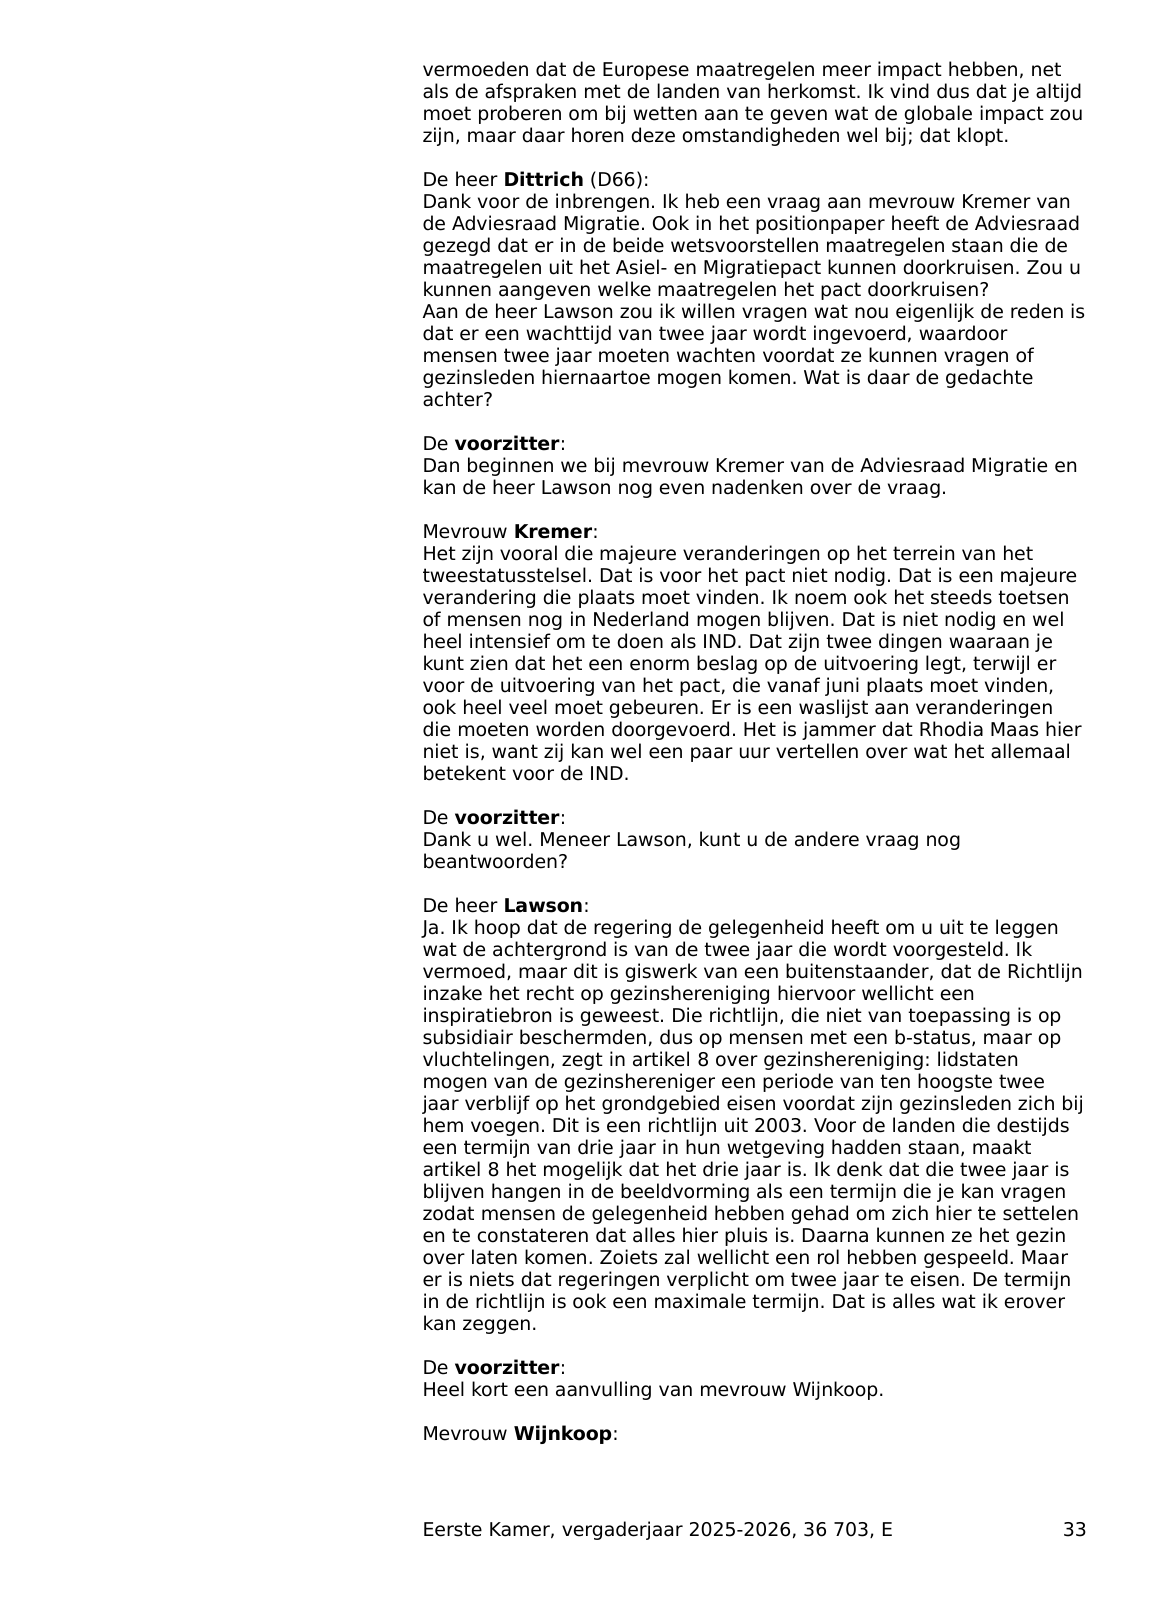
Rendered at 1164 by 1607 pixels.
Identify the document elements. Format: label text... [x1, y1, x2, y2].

text Dank voor de inbrengen. Ik heb een vraag aan mevrouw Kremer van de Adviesraad Migratie. Ook in het positionpaper heeft de Adviesraad gezegd dat er in de beide wetsvoorstellen maatregelen staan die de maatregelen uit het Asiel- en Migratiepact kunnen doorkruisen. Zou u kunnen aangeven welke maatregelen het pact doorkruisen? [422, 191, 1087, 301]
text Aan de heer Lawson zou ik willen vragen wat nou eigenlijk de reden is dat er een wachttijd van twee jaar wordt ingevoerd, waardoor mensen twee jaar moeten wachten voordat ze kunnen vragen of gezinsleden hiernaartoe mogen komen. Wat is daar de gedachte achter? [422, 301, 1087, 411]
text Ja. Ik hoop dat de regering de gelegenheid heeft om u uit te leggen wat de achtergrond is van de twee jaar die wordt voorgesteld. Ik vermoed, maar dit is giswerk van een buitenstaander, dat de Richtlijn inzake het recht op gezinshereniging hiervoor wellicht een inspiratiebron is geweest. Die richtlijn, die niet van toepassing is op subsidiair beschermden, dus op mensen met een b-status, maar op vluchtelingen, zegt in artikel 8 over gezinshereniging: lidstaten mogen van de gezinshereniger een periode van ten hoogste twee jaar verblijf op het grondgebied eisen voordat zijn gezinsleden zich bij hem voegen. Dit is een richtlijn uit 2003. Voor de landen die destijds een termijn van drie jaar in hun wetgeving hadden staan, maakt artikel 8 het mogelijk dat het drie jaar is. Ik denk dat die twee jaar is blijven hangen in de beeldvorming als een termijn die je kan vragen zodat mensen de gelegenheid hebben gehad om zich hier te settelen en te constateren dat alles hier pluis is. Daarna kunnen ze het gezin over laten komen. Zoiets zal wellicht een rol hebben gespeeld. Maar er is niets dat regeringen verplicht om twee jaar te eisen. De termijn in de richtlijn is ook een maximale termijn. Dat is alles wat ik erover kan zeggen. [422, 917, 1087, 1335]
text De voorzitter: [422, 433, 1087, 455]
text Het zijn vooral die majeure veranderingen op het terrein van het tweestatusstelsel. Dat is voor het pact niet nodig. Dat is een majeure verandering die plaats moet vinden. Ik noem ook het steeds toetsen of mensen nog in Nederland mogen blijven. Dat is niet nodig en wel heel intensief om te doen als IND. Dat zijn twee dingen waaraan je kunt zien dat het een enorm beslag op de uitvoering legt, terwijl er voor de uitvoering van het pact, die vanaf juni plaats moet vinden, ook heel veel moet gebeuren. Er is een waslijst aan veranderingen die moeten worden doorgevoerd. Het is jammer dat Rhodia Maas hier niet is, want zij kan wel een paar uur vertellen over wat het allemaal betekent voor de IND. [422, 543, 1087, 785]
text De heer Lawson: [422, 895, 1087, 917]
text Mevrouw Wijnkoop: [422, 1423, 1087, 1445]
text De heer Dittrich (D66): [422, 169, 1087, 191]
text De voorzitter: [422, 1357, 1087, 1379]
text De voorzitter: [422, 807, 1087, 829]
text vermoeden dat de Europese maatregelen meer impact hebben, net als de afspraken met de landen van herkomst. Ik vind dus dat je altijd moet proberen om bij wetten aan te geven wat de globale impact zou zijn, maar daar horen deze omstandigheden wel bij; dat klopt. [422, 59, 1087, 147]
text Dank u wel. Meneer Lawson, kunt u de andere vraag nog beantwoorden? [422, 829, 1087, 873]
text Dan beginnen we bij mevrouw Kremer van de Adviesraad Migratie en kan de heer Lawson nog even nadenken over de vraag. [422, 455, 1087, 499]
text Heel kort een aanvulling van mevrouw Wijnkoop. [422, 1379, 1087, 1401]
text Mevrouw Kremer: [422, 521, 1087, 543]
